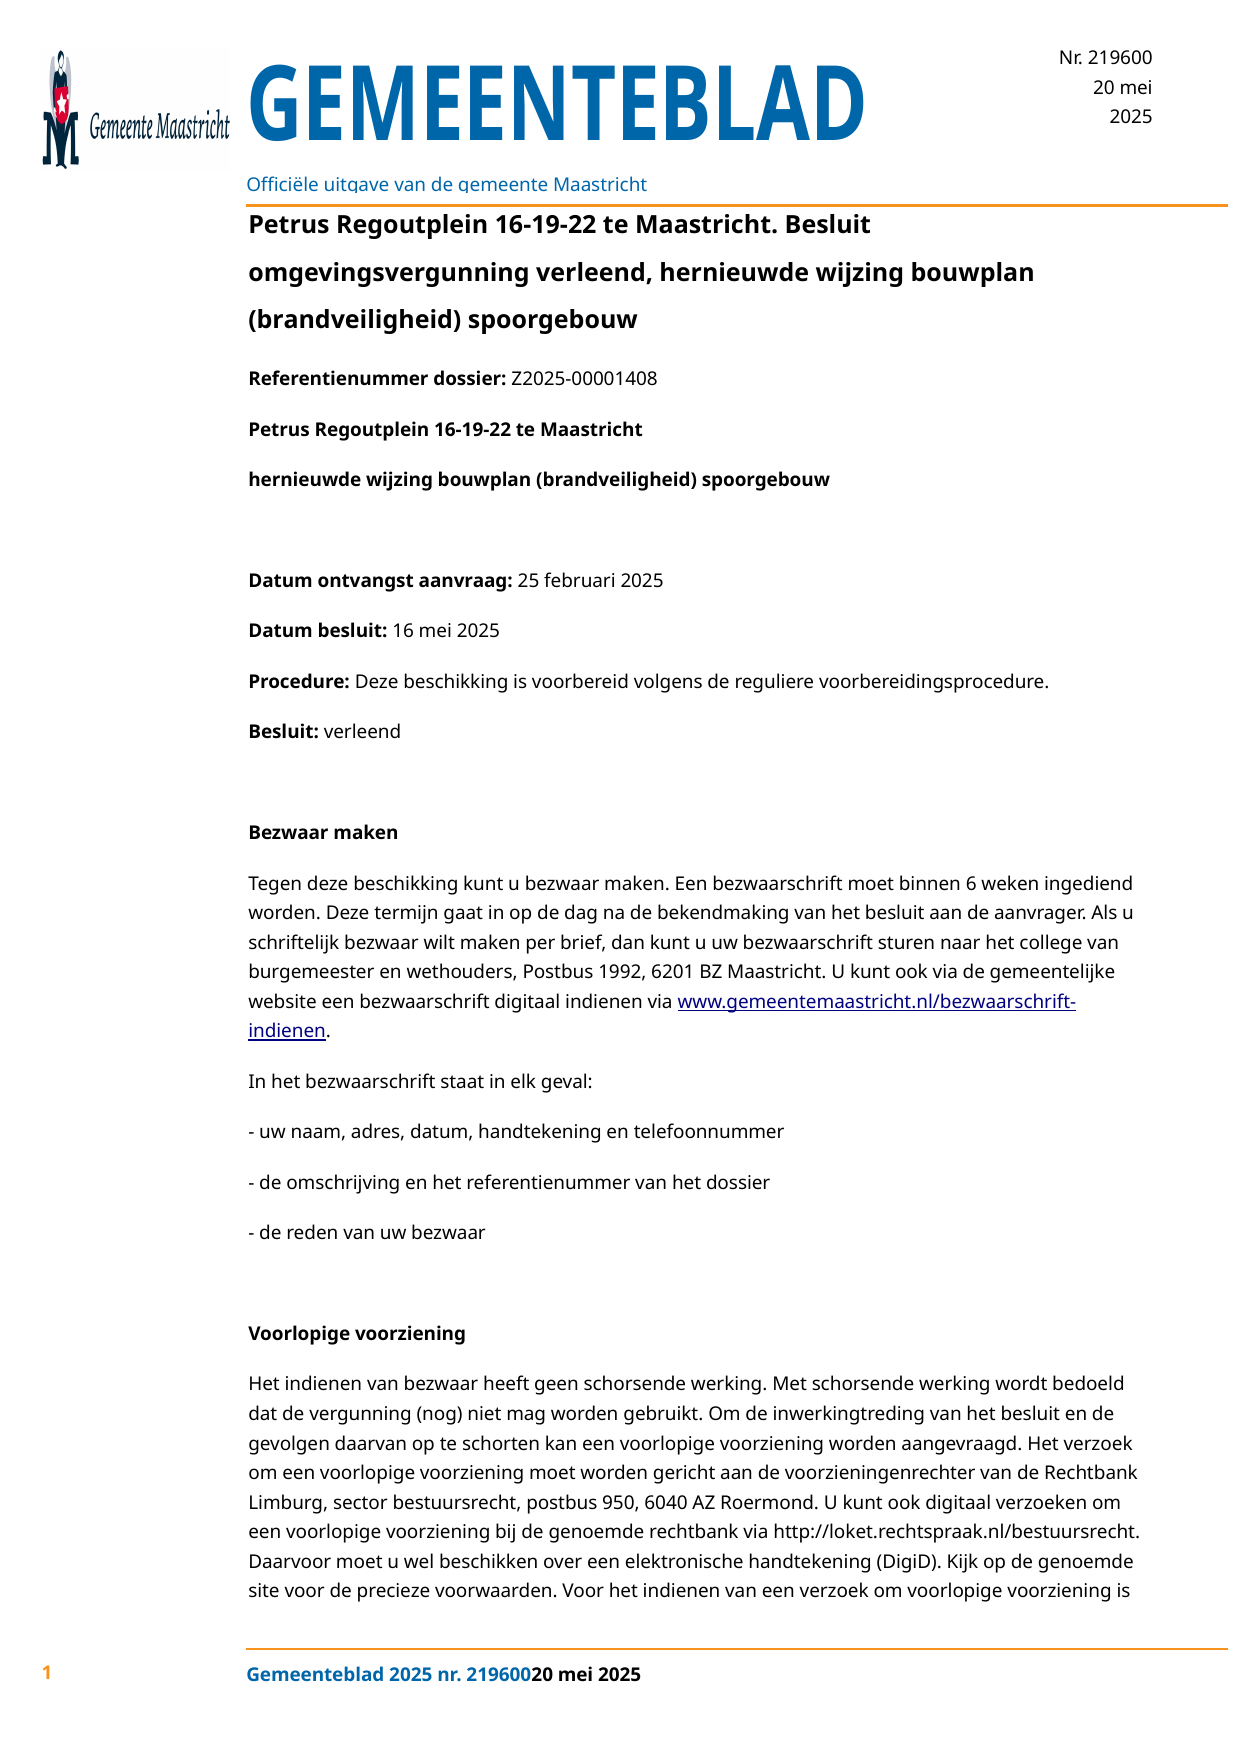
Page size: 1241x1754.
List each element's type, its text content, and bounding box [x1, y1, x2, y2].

text Procedure: Deze beschikking is voorbereid volgens de reguliere voorbereidingsprocedure. [248, 668, 1152, 694]
text - de reden van uw bezwaar [248, 1219, 1152, 1245]
text In het bezwaarschrift staat in elk geval: [248, 1068, 1152, 1094]
text Referentienummer dossier: Z2025-00001408 [248, 366, 1152, 391]
text Petrus Regoutplein 16-19-22 te Maastricht [248, 416, 1152, 442]
text Voorlopige voorziening [248, 1320, 1152, 1346]
text Besluit: verleend [248, 718, 1152, 744]
text Het indienen van bezwaar heeft geen schorsende werking. Met schorsende werking wordt bedoeld dat de vergunning (nog) niet mag worden gebruikt. Om de inwerkingtreding van het besluit en de gevolgen daarvan op te schorten kan een voorlopige voorziening worden aangevraagd. Het verzoek om een voorlopige voorziening moet worden gericht aan de voorzieningenrechter van de Rechtbank Limburg, sector bestuursrecht, postbus 950, 6040 AZ Roermond. U kunt ook digitaal verzoeken om een voorlopige voorziening bij de genoemde rechtbank via http://loket.rechtspraak.nl/bestuursrecht. Daarvoor moet u wel beschikken over een elektronische handtekening (DigiD). Kijk op de genoemde site voor de precieze voorwaarden. Voor het indienen van een verzoek om voorlopige voorziening is [248, 1371, 1152, 1603]
text Datum besluit: 16 mei 2025 [248, 618, 1152, 643]
text - uw naam, adres, datum, handtekening en telefoonnummer [248, 1118, 1152, 1144]
text Petrus Regoutplein 16-19-22 te Maastricht. Besluit omgevingsvergunning verleend, hernieuwde wijzing bouwplan (brandveiligheid) spoorgebouw [248, 207, 1152, 336]
text Tegen deze beschikking kunt u bezwaar maken. Een bezwaarschrift moet binnen 6 weken ingediend worden. Deze termijn gaat in op de dag na de bekendmaking van het besluit aan de aanvrager. Als u schriftelijk bezwaar wilt maken per brief, dan kunt u uw bezwaarschrift sturen naar het college van burgemeester en wethouders, Postbus 1992, 6201 BZ Maastricht. U kunt ook via de gemeentelijke website een bezwaarschrift digitaal indienen via www.gemeentemaastricht.nl/bezwaarschrift-indienen. [248, 870, 1152, 1043]
text Bezwaar maken [248, 819, 1152, 845]
picture [41, 47, 231, 172]
text Datum ontvangst aanvraag: 25 februari 2025 [248, 567, 1152, 593]
text - de omschrijving en het referentienummer van het dossier [248, 1169, 1152, 1194]
text hernieuwde wijzing bouwplan (brandveiligheid) spoorgebouw [248, 466, 1152, 492]
